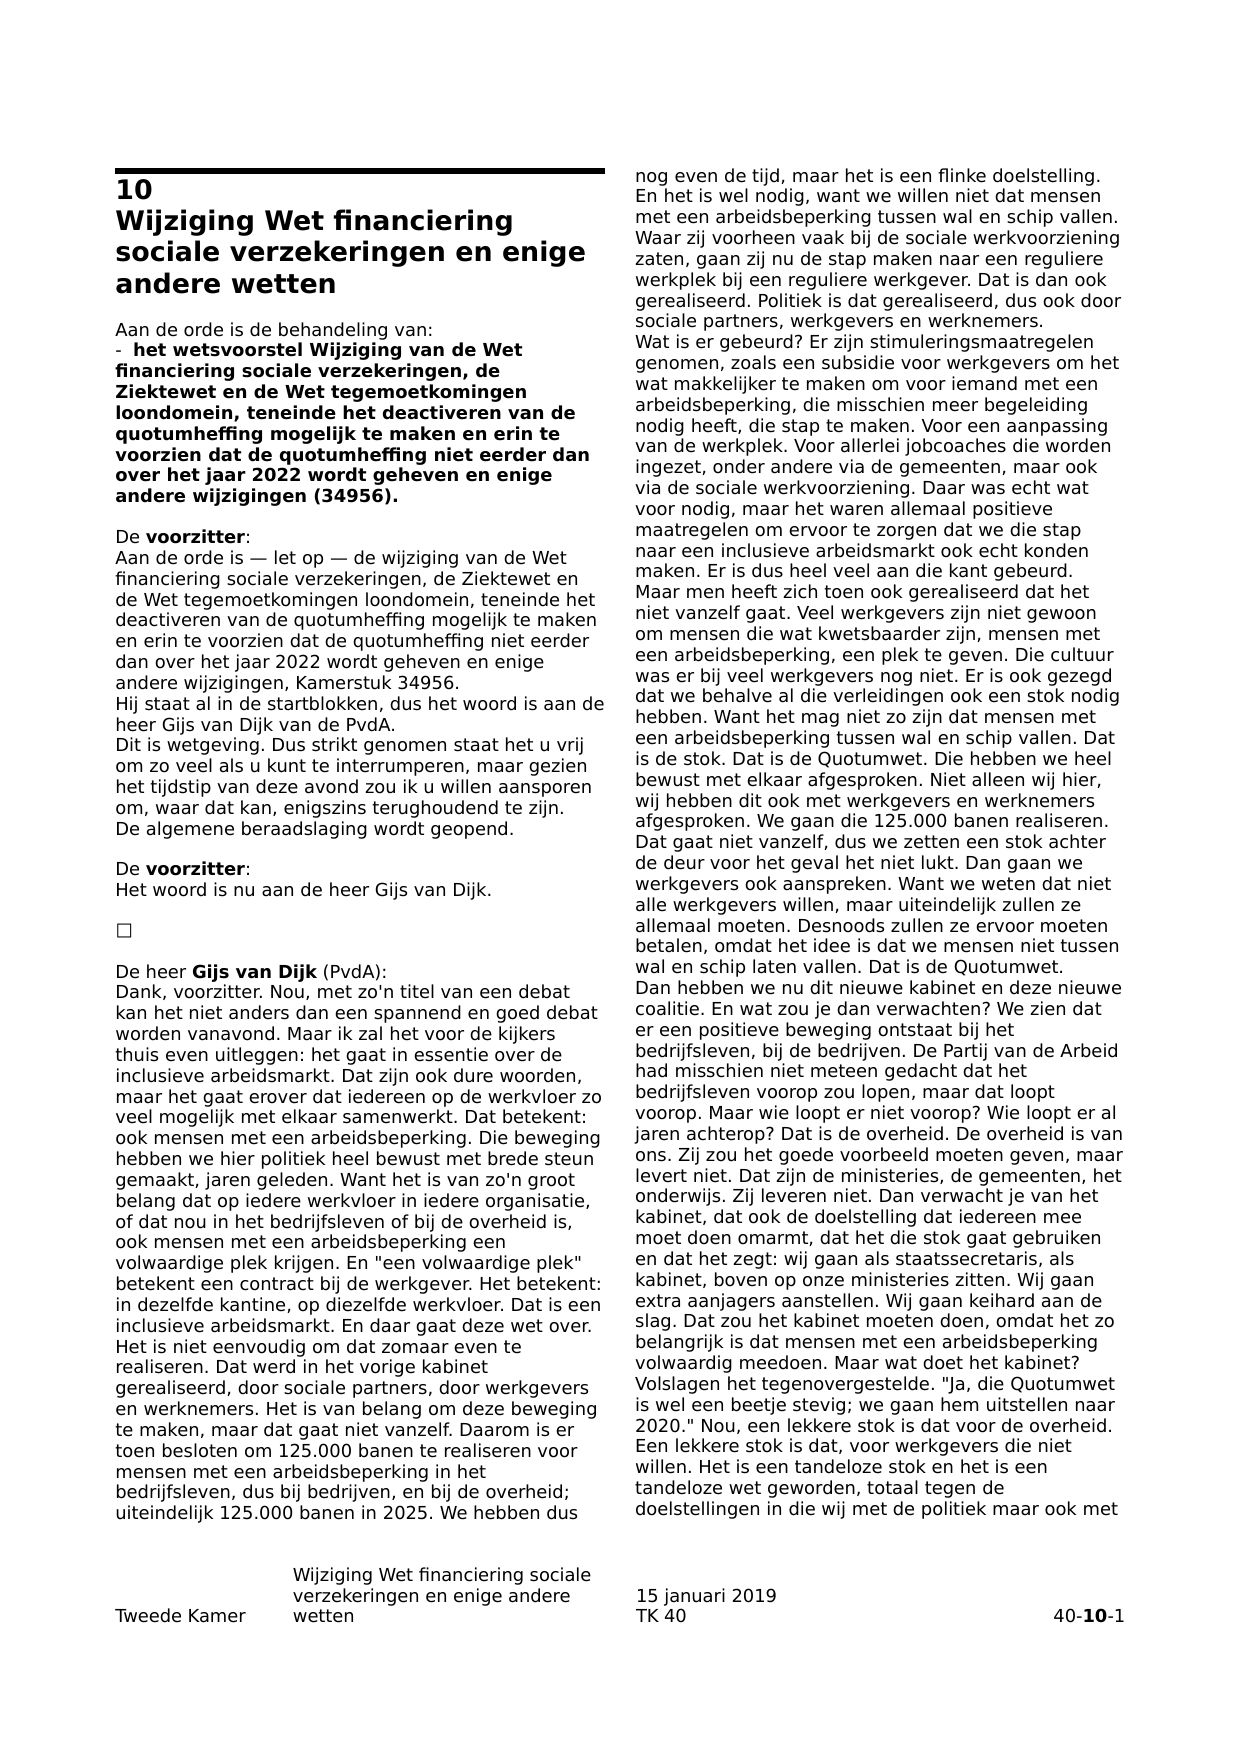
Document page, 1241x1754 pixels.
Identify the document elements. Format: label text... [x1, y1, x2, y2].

text Hij staat al in de startblokken, dus het woord is aan de heer Gijs van Dijk van de PvdA. [115, 693, 605, 735]
text Wat is er gebeurd? Er zijn stimuleringsmaatregelen genomen, zoals een subsidie voor werkgevers om het wat makkelijker te maken om voor iemand met een arbeidsbeperking, die misschien meer begeleiding nodig heeft, die stap te maken. Voor een aanpassing van de werkplek. Voor allerlei jobcoaches die worden ingezet, onder andere via de gemeenten, maar ook via de sociale werkvoorziening. Daar was echt wat voor nodig, maar het waren allemaal positieve maatregelen om ervoor te zorgen dat we die stap naar een inclusieve arbeidsmarkt ook echt konden maken. Er is dus heel veel aan die kant gebeurd. [635, 332, 1125, 582]
text Dit is wetgeving. Dus strikt genomen staat het u vrij om zo veel als u kunt te interrumperen, maar gezien het tijdstip van deze avond zou ik u willen aansporen om, waar dat kan, enigszins terughoudend te zijn. [115, 735, 605, 818]
text De algemene beraadslaging wordt geopend. [115, 818, 605, 839]
text De voorzitter: [115, 527, 605, 548]
text Het woord is nu aan de heer Gijs van Dijk. [115, 880, 605, 901]
text Dan hebben we nu dit nieuwe kabinet en deze nieuwe coalitie. En wat zou je dan verwachten? We zien dat er een positieve beweging ontstaat bij het bedrijfsleven, bij de bedrijven. De Partij van de Arbeid had misschien niet meteen gedacht dat het bedrijfsleven voorop zou lopen, maar dat loopt voorop. Maar wie loopt er niet voorop? Wie loopt er al jaren achterop? Dat is de overheid. De overheid is van ons. Zij zou het goede voorbeeld moeten geven, maar levert niet. Dat zijn de ministeries, de gemeenten, het onderwijs. Zij leveren niet. Dan verwacht je van het kabinet, dat ook de doelstelling dat iedereen mee moet doen omarmt, dat het die stok gaat gebruiken en dat het zegt: wij gaan als staatssecretaris, als kabinet, boven op onze ministeries zitten. Wij gaan extra aanjagers aanstellen. Wij gaan keihard aan de slag. Dat zou het kabinet moeten doen, omdat het zo belangrijk is dat mensen met een arbeidsbeperking volwaardig meedoen. Maar wat doet het kabinet? Volslagen het tegenovergestelde. "Ja, die Quotumwet is wel een beetje stevig; we gaan hem uitstellen naar 2020." Nou, een lekkere stok is dat voor de overheid. Een lekkere stok is dat, voor werkgevers die niet willen. Het is een tandeloze stok en het is een tandeloze wet geworden, totaal tegen de doelstellingen in die wij met de politiek maar ook met [635, 978, 1125, 1519]
text De heer Gijs van Dijk (PvdA): [115, 962, 605, 982]
title 10 Wijziging Wet financiering sociale verzekeringen en enige andere wetten [115, 174, 605, 299]
text Dank, voorzitter. Nou, met zo'n titel van een debat kan het niet anders dan een spannend en goed debat worden vanavond. Maar ik zal het voor de kijkers thuis even uitleggen: het gaat in essentie over de inclusieve arbeidsmarkt. Dat zijn ook dure woorden, maar het gaat erover dat iedereen op de werkvloer zo veel mogelijk met elkaar samenwerkt. Dat betekent: ook mensen met een arbeidsbeperking. Die beweging hebben we hier politiek heel bewust met brede steun gemaakt, jaren geleden. Want het is van zo'n groot belang dat op iedere werkvloer in iedere organisatie, of dat nou in het bedrijfsleven of bij de overheid is, ook mensen met een arbeidsbeperking een volwaardige plek krijgen. En "een volwaardige plek" betekent een contract bij de werkgever. Het betekent: in dezelfde kantine, op diezelfde werkvloer. Dat is een inclusieve arbeidsmarkt. En daar gaat deze wet over. [115, 982, 605, 1336]
text ⬜ [115, 921, 605, 942]
text De voorzitter: [115, 859, 605, 880]
text Het is niet eenvoudig om dat zomaar even te realiseren. Dat werd in het vorige kabinet gerealiseerd, door sociale partners, door werkgevers en werknemers. Het is van belang om deze beweging te maken, maar dat gaat niet vanzelf. Daarom is er toen besloten om 125.000 banen te realiseren voor mensen met een arbeidsbeperking in het bedrijfsleven, dus bij bedrijven, en bij de overheid; uiteindelijk 125.000 banen in 2025. We hebben dus [115, 1336, 605, 1524]
text Maar men heeft zich toen ook gerealiseerd dat het niet vanzelf gaat. Veel werkgevers zijn niet gewoon om mensen die wat kwetsbaarder zijn, mensen met een arbeidsbeperking, een plek te geven. Die cultuur was er bij veel werkgevers nog niet. Er is ook gezegd dat we behalve al die verleidingen ook een stok nodig hebben. Want het mag niet zo zijn dat mensen met een arbeidsbeperking tussen wal en schip vallen. Dat is de stok. Dat is de Quotumwet. Die hebben we heel bewust met elkaar afgesproken. Niet alleen wij hier, wij hebben dit ook met werkgevers en werknemers afgesproken. We gaan die 125.000 banen realiseren. Dat gaat niet vanzelf, dus we zetten een stok achter de deur voor het geval het niet lukt. Dan gaan we werkgevers ook aanspreken. Want we weten dat niet alle werkgevers willen, maar uiteindelijk zullen ze allemaal moeten. Desnoods zullen ze ervoor moeten betalen, omdat het idee is dat we mensen niet tussen wal en schip laten vallen. Dat is de Quotumwet. [635, 582, 1125, 978]
list het wetsvoorstel Wijziging van de Wet financiering sociale verzekeringen, de Ziektewet en de Wet tegemoetkomingen loondomein, teneinde het deactiveren van de quotumheffing mogelijk te maken en erin te voorzien dat de quotumheffing niet eerder dan over het jaar 2022 wordt geheven en enige andere wijzigingen (34956). [115, 340, 605, 507]
text nog even de tijd, maar het is een flinke doelstelling. En het is wel nodig, want we willen niet dat mensen met een arbeidsbeperking tussen wal en schip vallen. Waar zij voorheen vaak bij de sociale werkvoorziening zaten, gaan zij nu de stap maken naar een reguliere werkplek bij een reguliere werkgever. Dat is dan ook gerealiseerd. Politiek is dat gerealiseerd, dus ook door sociale partners, werkgevers en werknemers. [635, 165, 1125, 332]
text Aan de orde is de behandeling van: [115, 319, 605, 340]
text Aan de orde is — let op — de wijziging van de Wet financiering sociale verzekeringen, de Ziektewet en de Wet tegemoetkomingen loondomein, teneinde het deactiveren van de quotumheffing mogelijk te maken en erin te voorzien dat de quotumheffing niet eerder dan over het jaar 2022 wordt geheven en enige andere wijzigingen, Kamerstuk 34956. [115, 548, 605, 693]
